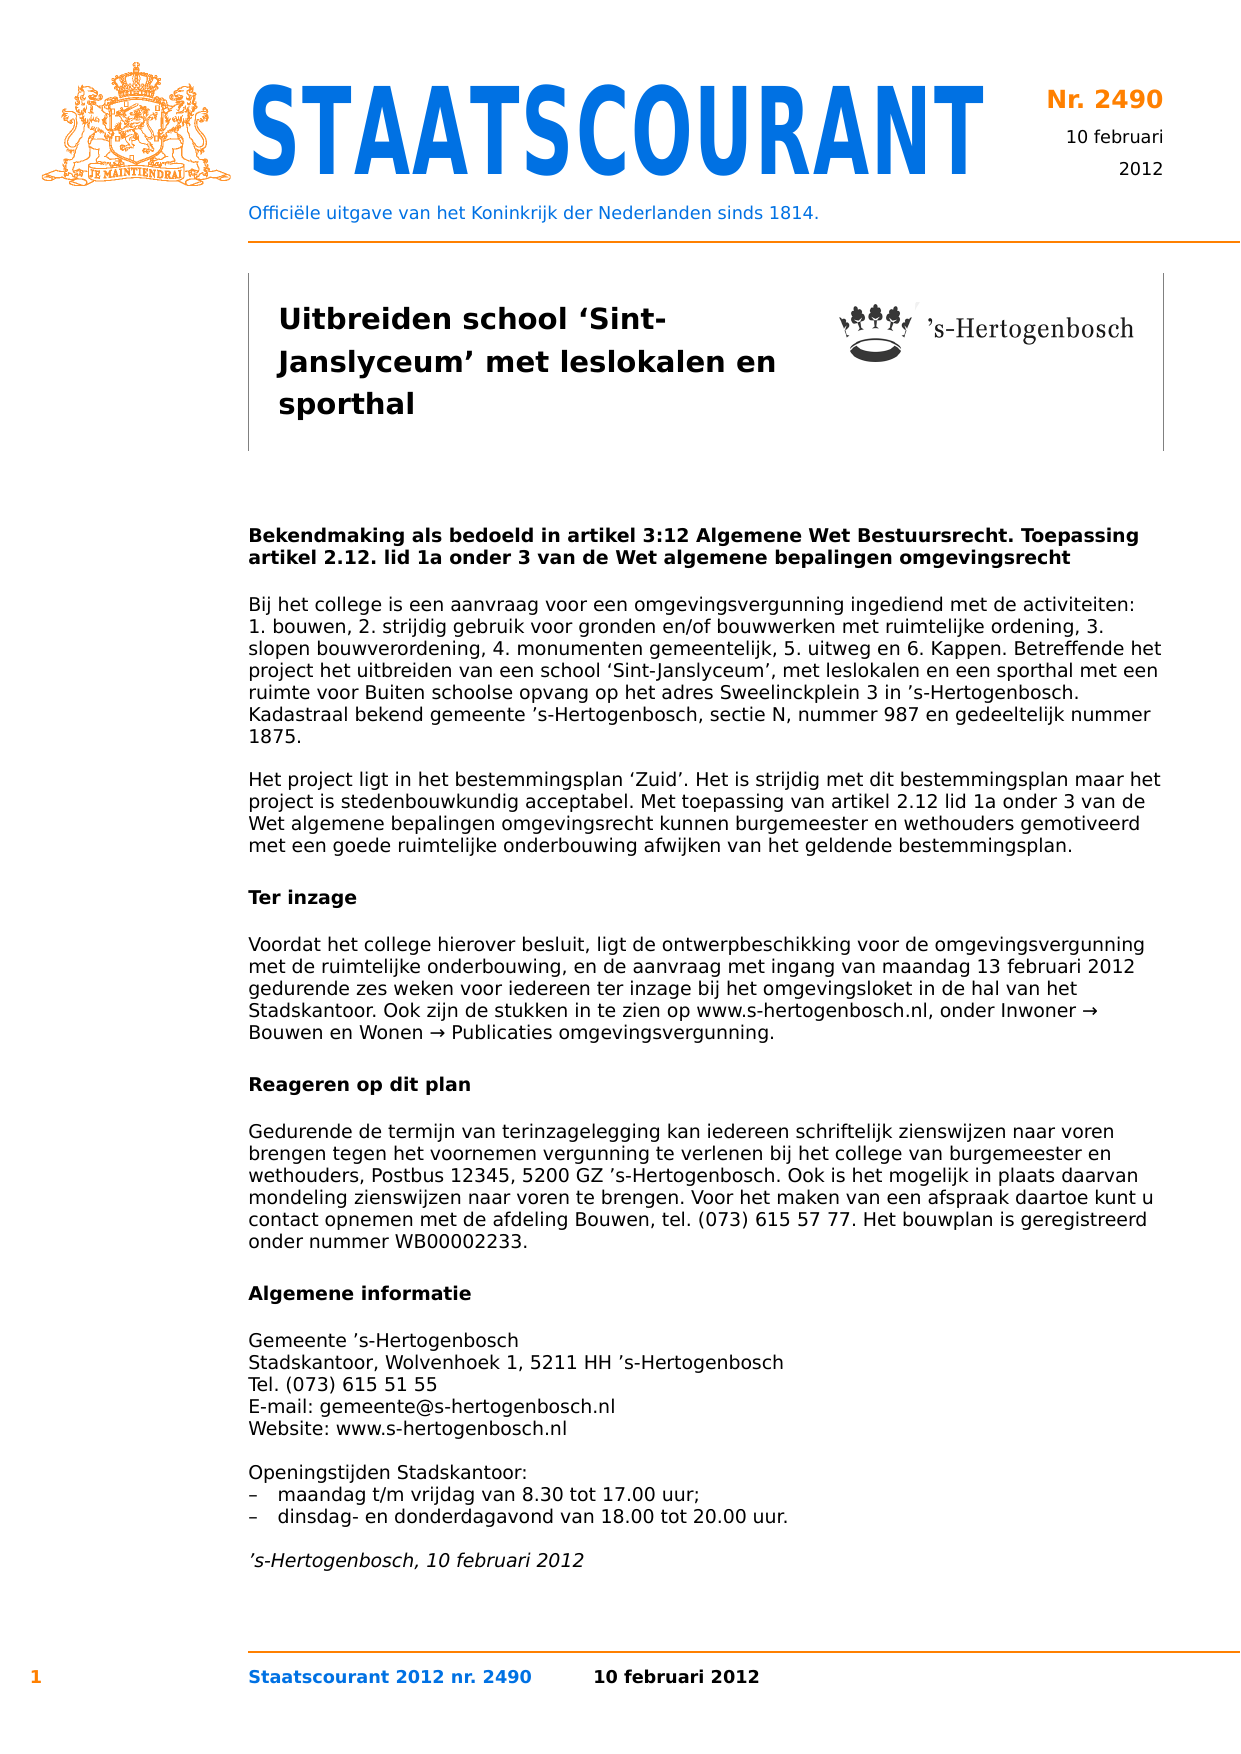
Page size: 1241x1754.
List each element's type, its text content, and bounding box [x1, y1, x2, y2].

text – maandag t/m vrijdag van 8.30 tot 17.00 uur; [248, 1484, 1163, 1506]
table_cell 10 februari [998, 121, 1240, 153]
text Website: www.s-hertogenbosch.nl [248, 1418, 1163, 1440]
text Gemeente ’s-Hertogenbosch [248, 1330, 1163, 1352]
text Voordat het college hierover besluit, ligt de ontwerpbeschikking voor de omgevingsvergunning met de ruimtelijke onderbouwing, en de aanvraag met ingang van maandag 13 februari 2012 gedurende zes weken voor iedereen ter inzage bij het omgevingsloket in de hal van het Stadskantoor. Ook zijn de stukken in te zien op www.s-hertogenbosch.nl, onder Inwoner → Bouwen en Wonen → Publicaties omgevingsvergunning. [248, 934, 1163, 1044]
subtitle Algemene informatie [248, 1283, 1163, 1305]
picture [838, 302, 1134, 362]
subtitle Reageren op dit plan [248, 1074, 1163, 1096]
text Gedurende de termijn van terinzagelegging kan iedereen schriftelijk zienswijzen naar voren brengen tegen het voornemen vergunning te verlenen bij het college van burgemeester en wethouders, Postbus 12345, 5200 GZ ’s-Hertogenbosch. Ook is het mogelijk in plaats daarvan mondeling zienswijzen naar voren te brengen. Voor het maken van een afspraak daartoe kunt u contact opnemen met de afdeling Bouwen, tel. (073) 615 57 77. Het bouwplan is geregistreerd onder nummer WB00002233. [248, 1121, 1163, 1253]
text – dinsdag- en donderdagavond van 18.00 tot 20.00 uur. [248, 1506, 1163, 1528]
table_cell 2012 [998, 153, 1240, 203]
text Stadskantoor, Wolvenhoek 1, 5211 HH ’s-Hertogenbosch [248, 1352, 1163, 1374]
table_cell Officiële uitgave van het Koninkrijk der Nederlanden sinds 1814. [248, 203, 1240, 241]
text Openingstijden Stadskantoor: [248, 1462, 1163, 1484]
subtitle Ter inzage [248, 887, 1163, 909]
subtitle Bekendmaking als bedoeld in artikel 3:12 Algemene Wet Bestuursrecht. Toepassing artikel 2.12. lid 1a onder 3 van de Wet algemene bepalingen omgevingsrecht [248, 525, 1163, 569]
table_header [25, 62, 248, 241]
text ’s-Hertogenbosch, 10 februari 2012 [248, 1549, 1163, 1572]
text Tel. (073) 615 51 55 [248, 1374, 1163, 1396]
text Bij het college is een aanvraag voor een omgevingsvergunning ingediend met de activiteiten: 1. bouwen, 2. strijdig gebruik voor gronden en/of bouwwerken met ruimtelijke ordening, 3. slopen bouwverordening, 4. monumenten gemeentelijk, 5. uitweg en 6. Kappen. Betreffende het project het uitbreiden van een school ‘Sint-Janslyceum’, met leslokalen en een sporthal met een ruimte voor Buiten schoolse opvang op het adres Sweelinckplein 3 in ’s-Hertogenbosch. Kadastraal bekend gemeente ’s-Hertogenbosch, sectie N, nummer 987 en gedeeltelijk nummer 1875. [248, 594, 1163, 747]
text Het project ligt in het bestemmingsplan ‘Zuid’. Het is strijdig met dit bestemmingsplan maar het project is stedenbouwkundig acceptabel. Met toepassing van artikel 2.12 lid 1a onder 3 van de Wet algemene bepalingen omgevingsrecht kunnen burgemeester en wethouders gemotiveerd met een goede ruimtelijke onderbouwing afwijken van het geldende bestemmingsplan. [248, 769, 1163, 857]
table_header Nr. 2490 [998, 62, 1240, 121]
subtitle Uitbreiden school ‘Sint-Janslyceum’ met leslokalen en sporthal [249, 273, 1163, 451]
picture [41, 62, 231, 186]
text E-mail: gemeente@s-hertogenbosch.nl [248, 1396, 1163, 1418]
table_header STAATSCOURANT [248, 62, 998, 203]
